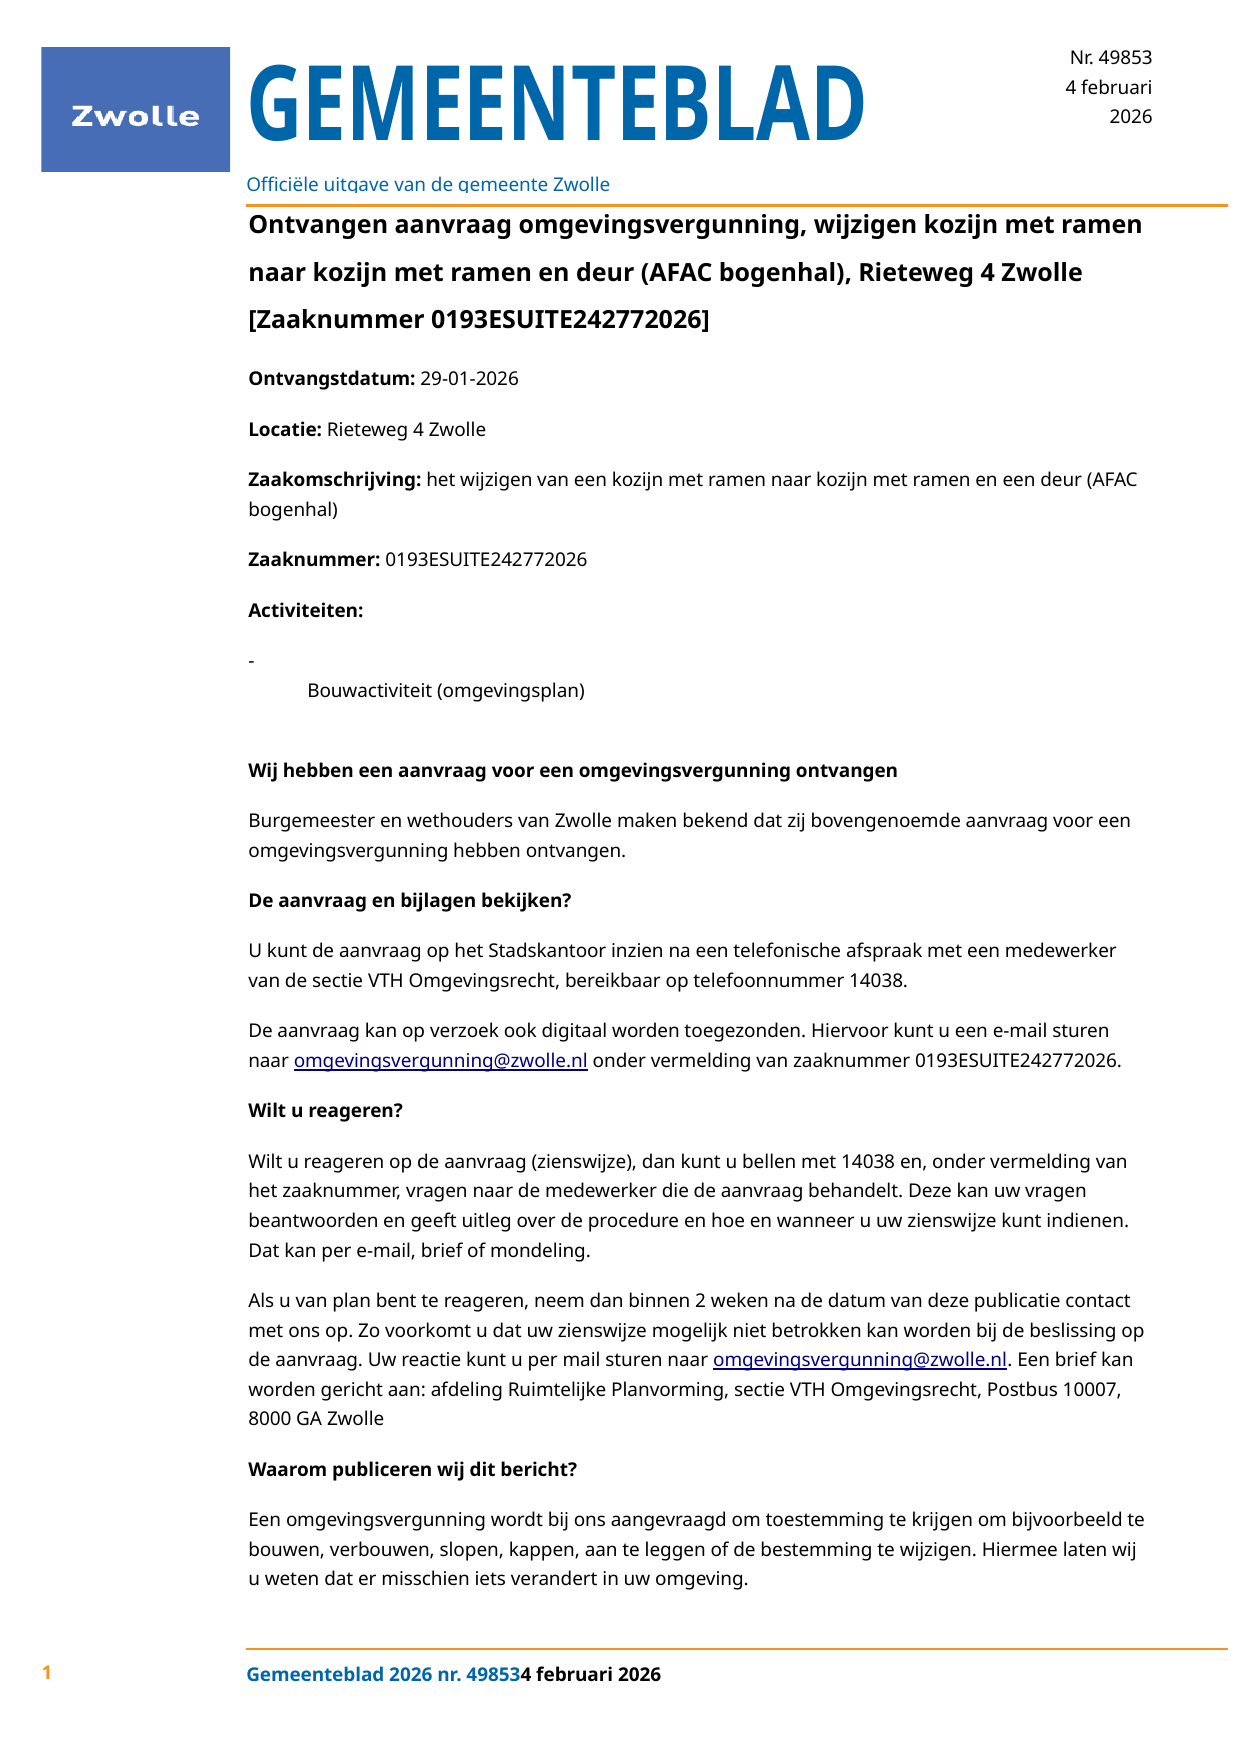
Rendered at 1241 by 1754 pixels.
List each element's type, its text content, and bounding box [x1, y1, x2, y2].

text Wilt u reageren? [248, 1098, 1152, 1123]
text Activiteiten: [248, 597, 1152, 622]
text Locatie: Rieteweg 4 Zwolle [248, 416, 1152, 442]
text De aanvraag kan op verzoek ook digitaal worden toegezonden. Hiervoor kunt u een e-mail sturen naar omgevingsvergunning@zwolle.nl onder vermelding van zaaknummer 0193ESUITE242772026. [248, 1018, 1152, 1073]
picture [41, 47, 231, 172]
text Waarom publiceren wij dit bericht? [248, 1456, 1152, 1482]
text Zaaknummer: 0193ESUITE242772026 [248, 546, 1152, 572]
text U kunt de aanvraag op het Stadskantoor inzien na een telefonische afspraak met een medewerker van de sectie VTH Omgevingsrecht, bereikbaar op telefoonnummer 14038. [248, 938, 1152, 993]
text Ontvangstdatum: 29-01-2026 [248, 366, 1152, 391]
text Als u van plan bent te reageren, neem dan binnen 2 weken na de datum van deze publicatie contact met ons op. Zo voorkomt u dat uw zienswijze mogelijk niet betrokken kan worden bij de beslissing op de aanvraag. Uw reactie kunt u per mail sturen naar omgevingsvergunning@zwolle.nl. Een brief kan worden gericht aan: afdeling Ruimtelijke Planvorming, sectie VTH Omgevingsrecht, Postbus 10007, 8000 GA Zwolle [248, 1287, 1152, 1431]
text Een omgevingsvergunning wordt bij ons aangevraagd om toestemming te krijgen om bijvoorbeeld te bouwen, verbouwen, slopen, kappen, aan te leggen of de bestemming te wijzigen. Hiermee laten wij u weten dat er misschien iets verandert in uw omgeving. [248, 1506, 1152, 1591]
text Wij hebben een aanvraag voor een omgevingsvergunning ontvangen [248, 757, 1152, 782]
text Zaakomschrijving: het wijzigen van een kozijn met ramen naar kozijn met ramen en een deur (AFAC bogenhal) [248, 466, 1152, 522]
list Bouwactiviteit (omgevingsplan) [248, 677, 1152, 702]
text Ontvangen aanvraag omgevingsvergunning, wijzigen kozijn met ramen naar kozijn met ramen en deur (AFAC bogenhal), Rieteweg 4 Zwolle [Zaaknummer 0193ESUITE242772026] [248, 207, 1152, 336]
text Burgemeester en wethouders van Zwolle maken bekend dat zij bovengenoemde aanvraag voor een omgevingsvergunning hebben ontvangen. [248, 807, 1152, 862]
text De aanvraag en bijlagen bekijken? [248, 887, 1152, 913]
text Wilt u reageren op de aanvraag (zienswijze), dan kunt u bellen met 14038 en, onder vermelding van het zaaknummer, vragen naar de medewerker die de aanvraag behandelt. Deze kan uw vragen beantwoorden en geeft uitleg over de procedure en hoe en wanneer u uw zienswijze kunt indienen. Dat kan per e-mail, brief of mondeling. [248, 1148, 1152, 1262]
